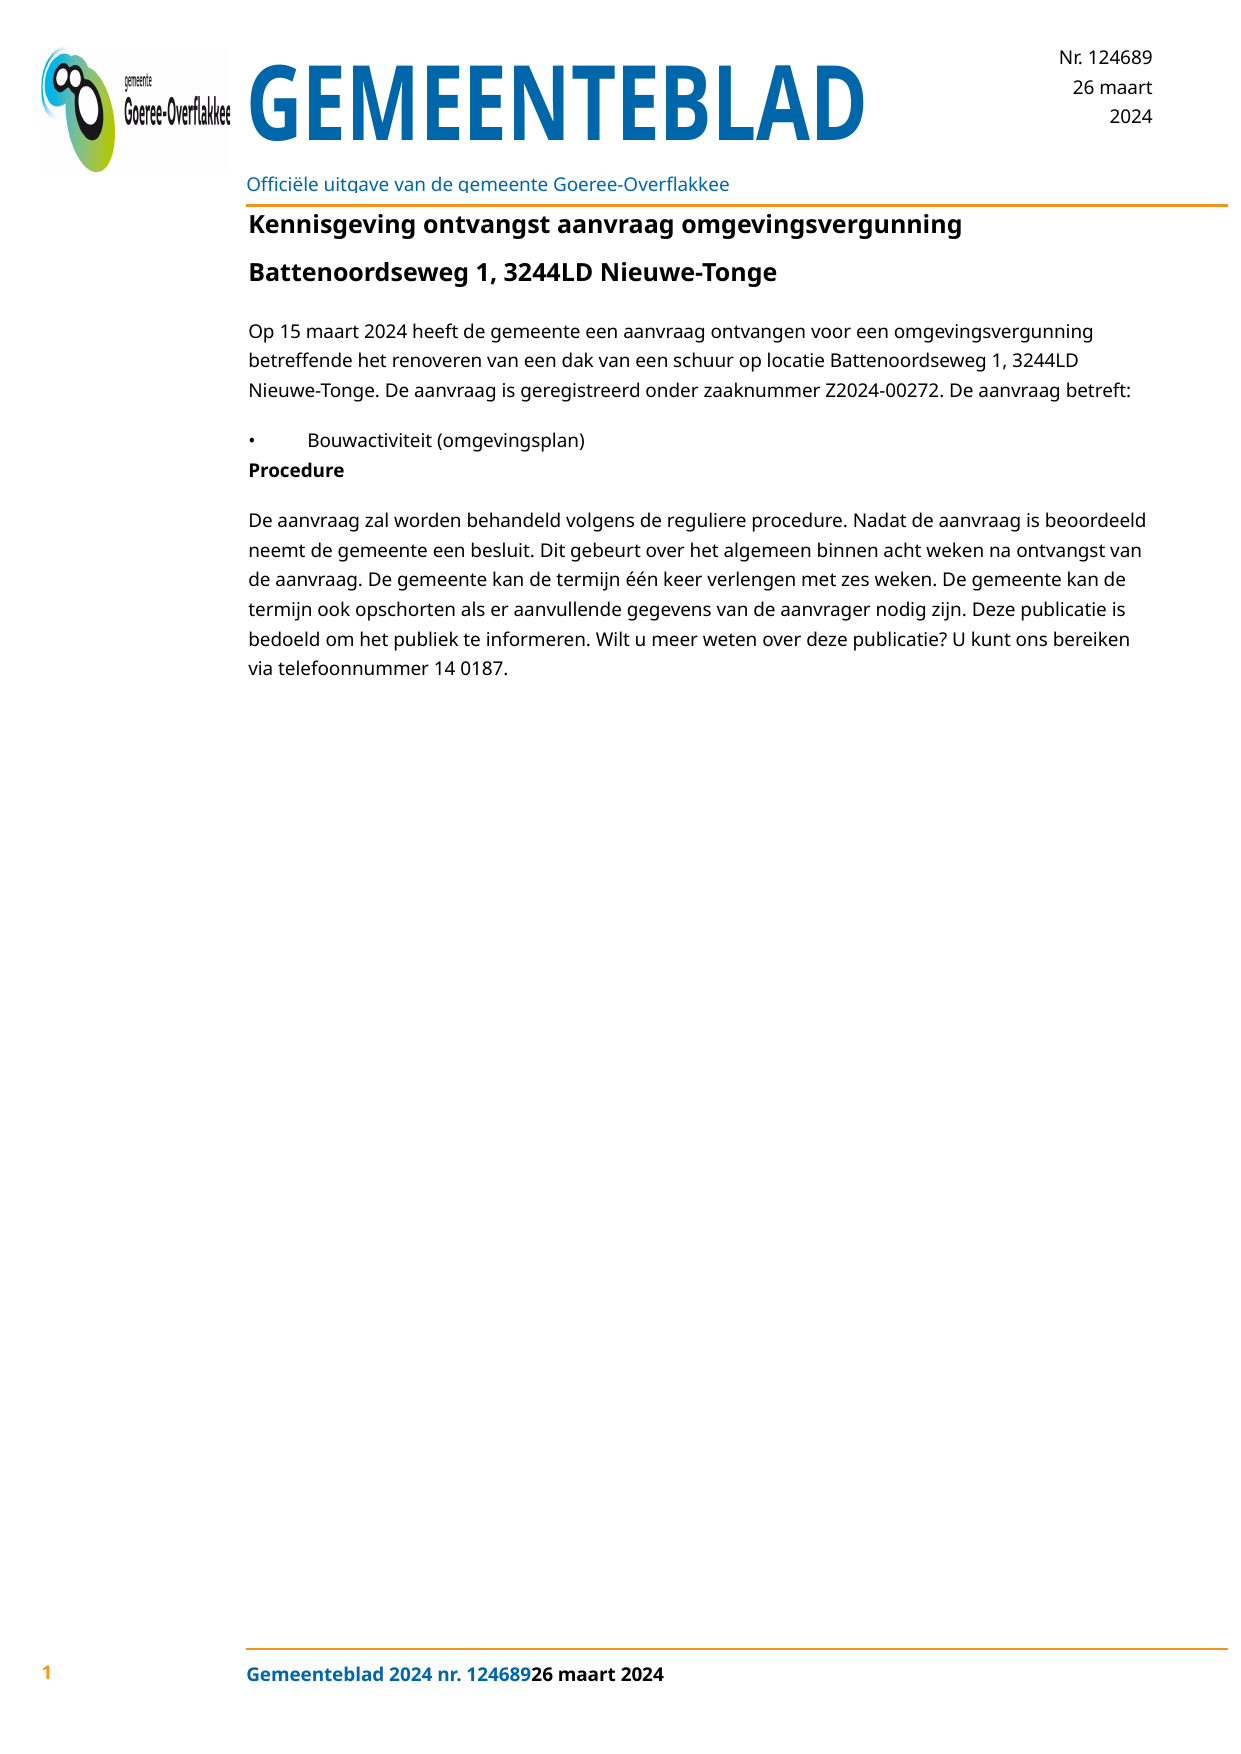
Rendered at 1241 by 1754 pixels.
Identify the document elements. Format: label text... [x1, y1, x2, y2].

list Bouwactiviteit (omgevingsplan) [248, 427, 1152, 453]
picture [41, 47, 231, 172]
text Kennisgeving ontvangst aanvraag omgevingsvergunning Battenoordseweg 1, 3244LD Nieuwe-Tonge [248, 207, 1152, 288]
text Procedure [248, 457, 1152, 483]
text Op 15 maart 2024 heeft de gemeente een aanvraag ontvangen voor een omgevingsvergunning betreffende het renoveren van een dak van een schuur op locatie Battenoordseweg 1, 3244LD Nieuwe-Tonge. De aanvraag is geregistreerd onder zaaknummer Z2024-00272. De aanvraag betreft: [248, 318, 1152, 403]
text De aanvraag zal worden behandeld volgens de reguliere procedure. Nadat de aanvraag is beoordeeld neemt de gemeente een besluit. Dit gebeurt over het algemeen binnen acht weken na ontvangst van de aanvraag. De gemeente kan de termijn één keer verlengen met zes weken. De gemeente kan de termijn ook opschorten als er aanvullende gegevens van de aanvrager nodig zijn. Deze publicatie is bedoeld om het publiek te informeren. Wilt u meer weten over deze publicatie? U kunt ons bereiken via telefoonnummer 14 0187. [248, 507, 1152, 681]
